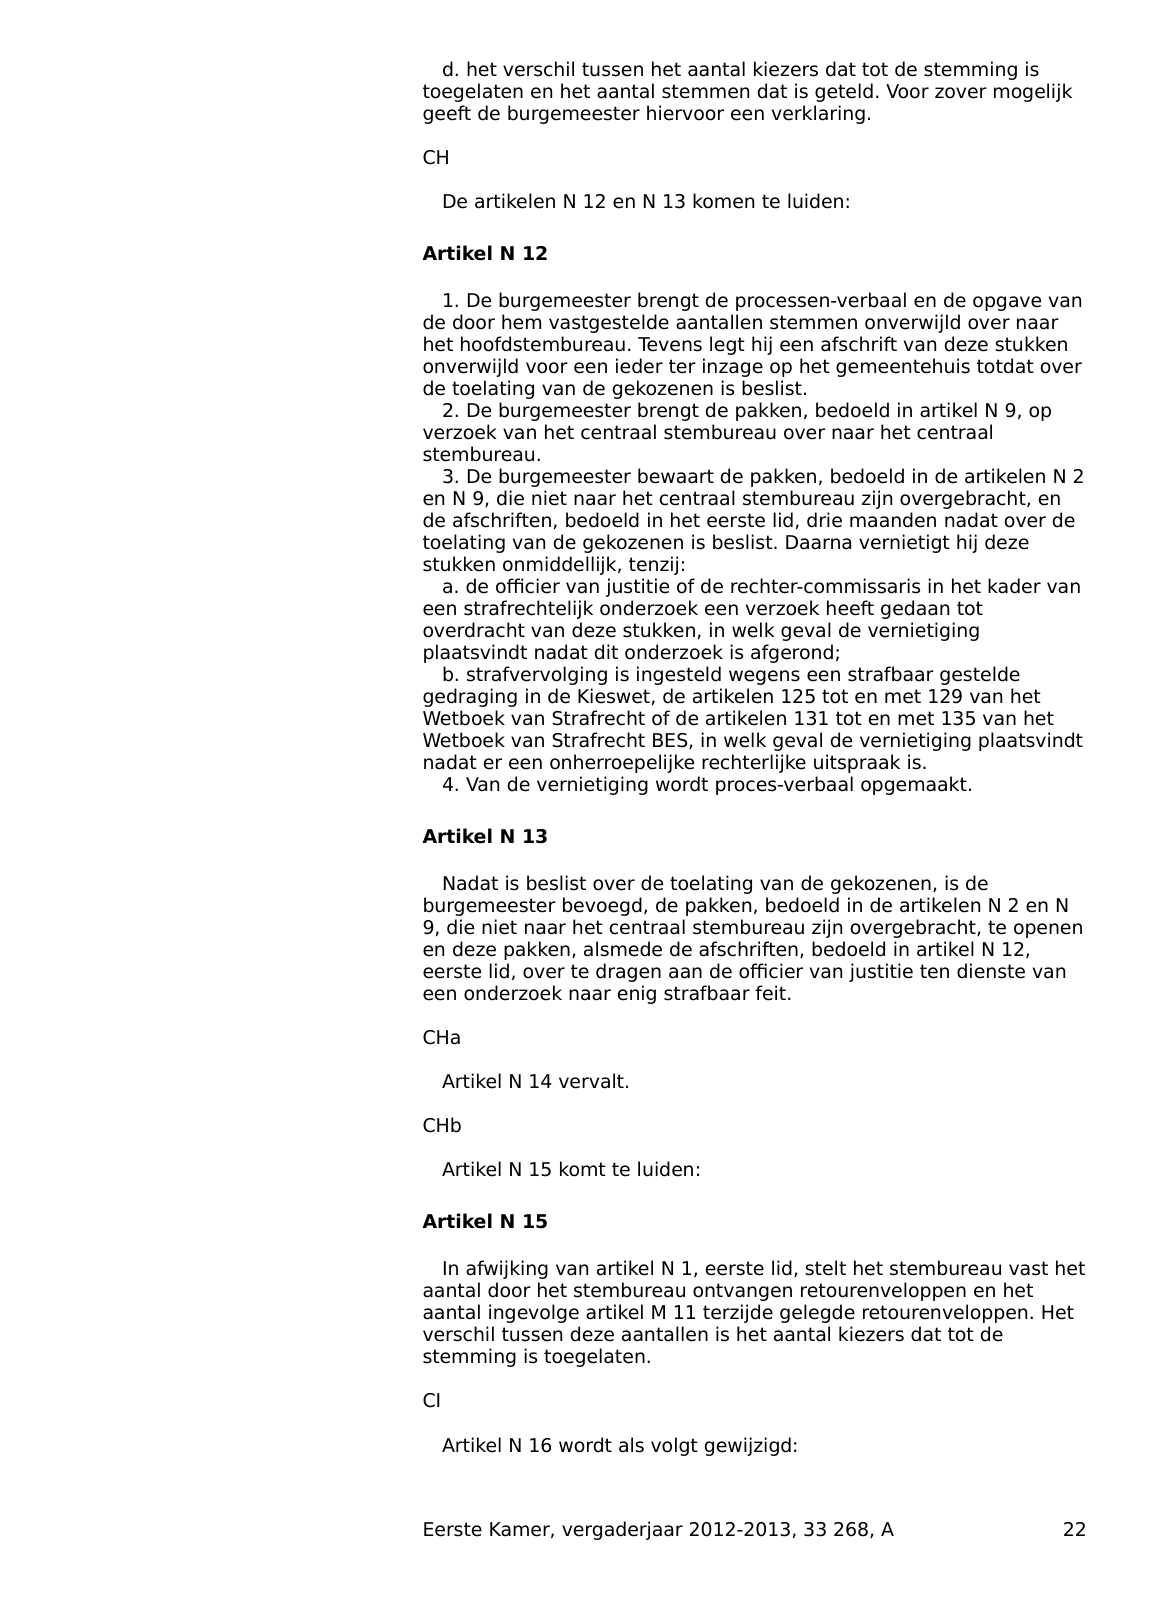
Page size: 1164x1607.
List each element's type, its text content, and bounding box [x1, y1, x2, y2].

text Artikel N 15 komt te luiden: [422, 1159, 1087, 1181]
text 3. De burgemeester bewaart de pakken, bedoeld in de artikelen N 2 en N 9, die niet naar het centraal stembureau zijn overgebracht, en de afschriften, bedoeld in het eerste lid, drie maanden nadat over de toelating van de gekozenen is beslist. Daarna vernietigt hij deze stukken onmiddellijk, tenzij: [422, 466, 1087, 576]
subtitle Artikel N 15 [422, 1211, 1087, 1233]
text 4. Van de vernietiging wordt proces-verbaal opgemaakt. [422, 774, 1087, 796]
text Nadat is beslist over de toelating van de gekozenen, is de burgemeester bevoegd, de pakken, bedoeld in de artikelen N 2 en N 9, die niet naar het centraal stembureau zijn overgebracht, te openen en deze pakken, alsmede de afschriften, bedoeld in artikel N 12, eerste lid, over te dragen aan de officier van justitie ten dienste van een onderzoek naar enig strafbaar feit. [422, 873, 1087, 1005]
text CI [422, 1390, 1087, 1412]
text De artikelen N 12 en N 13 komen te luiden: [422, 191, 1087, 213]
subtitle Artikel N 12 [422, 243, 1087, 265]
text d. het verschil tussen het aantal kiezers dat tot de stemming is toegelaten en het aantal stemmen dat is geteld. Voor zover mogelijk geeft de burgemeester hiervoor een verklaring. [422, 59, 1087, 125]
text CHb [422, 1115, 1087, 1137]
subtitle Artikel N 13 [422, 826, 1087, 848]
text 1. De burgemeester brengt de processen-verbaal en de opgave van de door hem vastgestelde aantallen stemmen onverwijld over naar het hoofdstembureau. Tevens legt hij een afschrift van deze stukken onverwijld voor een ieder ter inzage op het gemeentehuis totdat over de toelating van de gekozenen is beslist. [422, 290, 1087, 400]
text In afwijking van artikel N 1, eerste lid, stelt het stembureau vast het aantal door het stembureau ontvangen retourenveloppen en het aantal ingevolge artikel M 11 terzijde gelegde retourenveloppen. Het verschil tussen deze aantallen is het aantal kiezers dat tot de stemming is toegelaten. [422, 1258, 1087, 1368]
text b. strafvervolging is ingesteld wegens een strafbaar gestelde gedraging in de Kieswet, de artikelen 125 tot en met 129 van het Wetboek van Strafrecht of de artikelen 131 tot en met 135 van het Wetboek van Strafrecht BES, in welk geval de vernietiging plaatsvindt nadat er een onherroepelijke rechterlijke uitspraak is. [422, 664, 1087, 774]
text CHa [422, 1027, 1087, 1049]
text a. de officier van justitie of de rechter-commissaris in het kader van een strafrechtelijk onderzoek een verzoek heeft gedaan tot overdracht van deze stukken, in welk geval de vernietiging plaatsvindt nadat dit onderzoek is afgerond; [422, 576, 1087, 664]
text Artikel N 14 vervalt. [422, 1071, 1087, 1093]
text 2. De burgemeester brengt de pakken, bedoeld in artikel N 9, op verzoek van het centraal stembureau over naar het centraal stembureau. [422, 400, 1087, 466]
text CH [422, 147, 1087, 169]
text Artikel N 16 wordt als volgt gewijzigd: [422, 1434, 1087, 1457]
